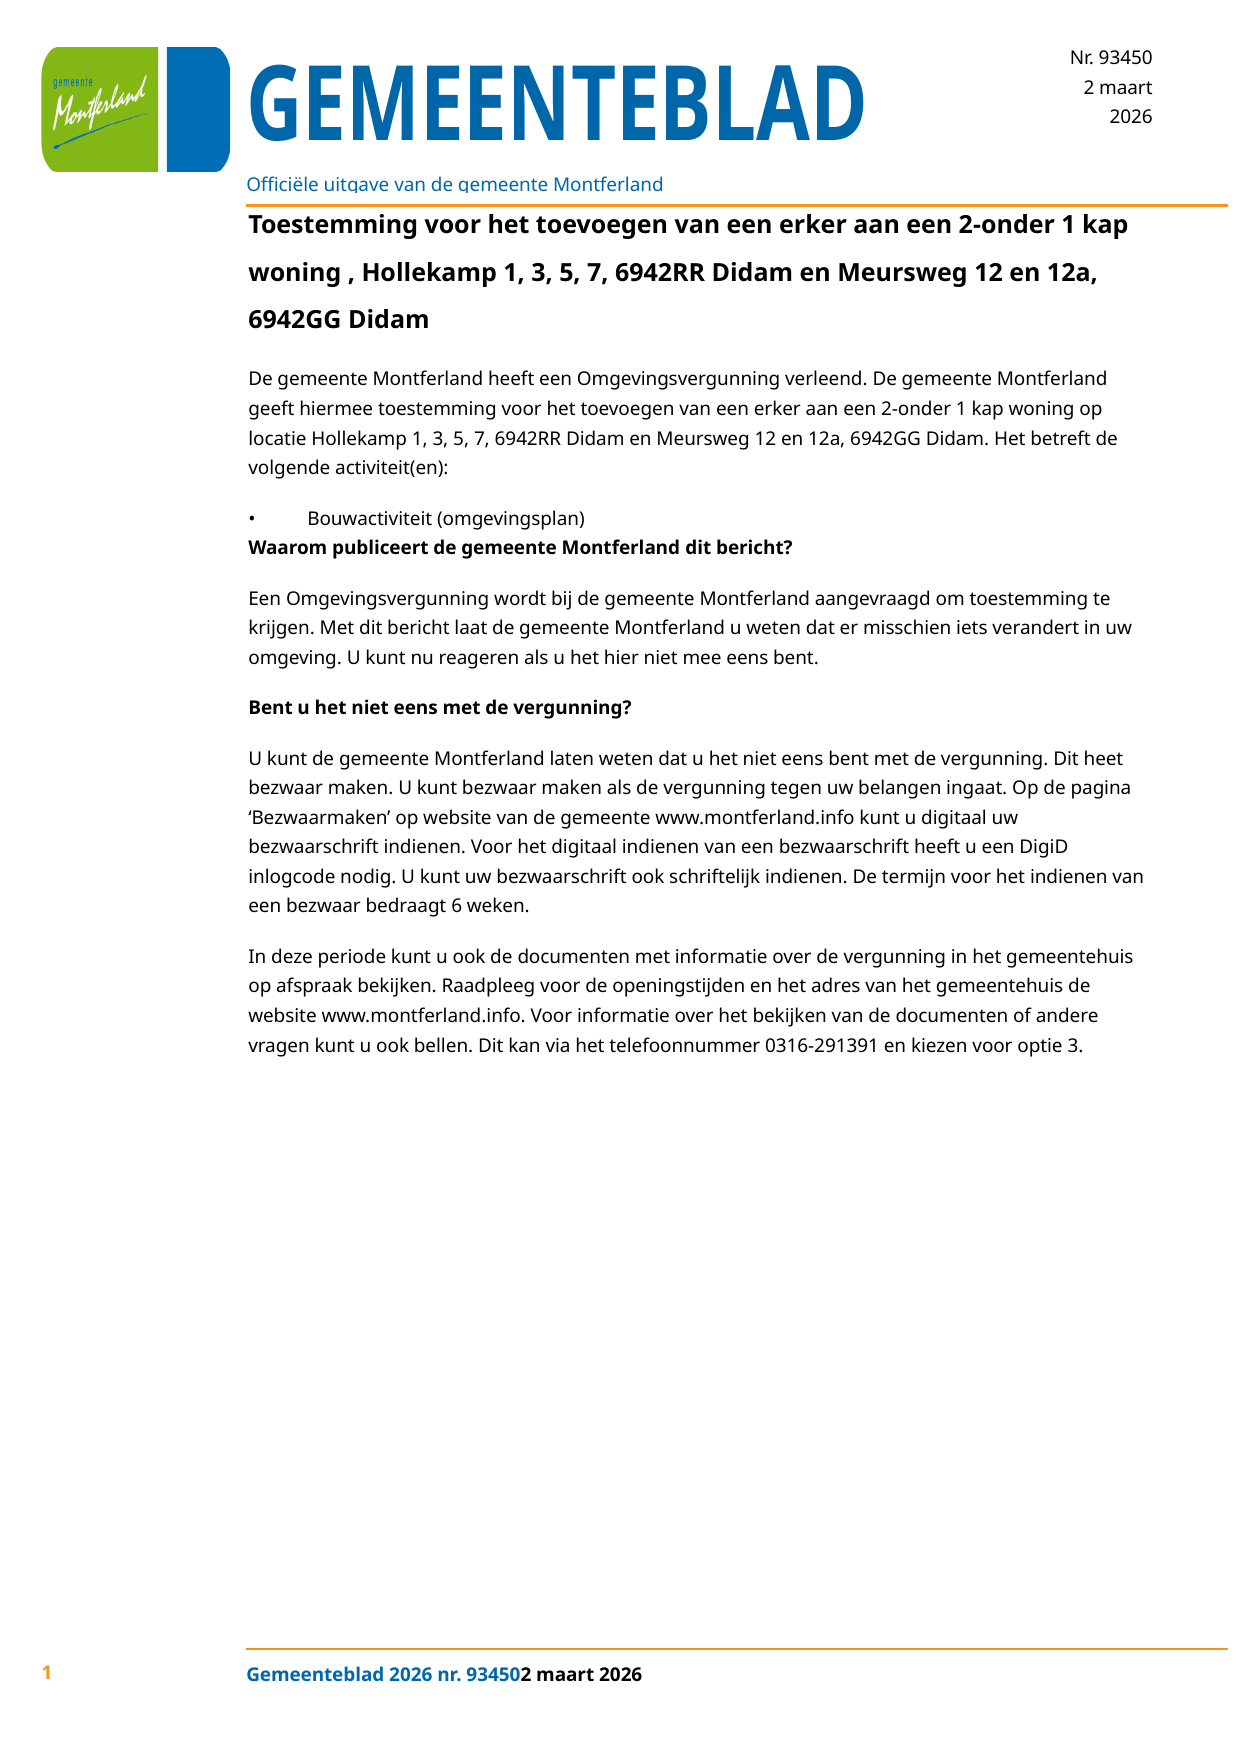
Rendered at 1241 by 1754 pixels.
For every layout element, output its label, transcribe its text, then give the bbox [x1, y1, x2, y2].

text U kunt de gemeente Montferland laten weten dat u het niet eens bent met de vergunning. Dit heet bezwaar maken. U kunt bezwaar maken als de vergunning tegen uw belangen ingaat. Op de pagina ‘Bezwaarmaken’ op website van de gemeente www.montferland.info kunt u digitaal uw bezwaarschrift indienen. Voor het digitaal indienen van een bezwaarschrift heeft u een DigiD inlogcode nodig. U kunt uw bezwaarschrift ook schriftelijk indienen. De termijn voor het indienen van een bezwaar bedraagt 6 weken. [248, 745, 1152, 918]
text Toestemming voor het toevoegen van een erker aan een 2-onder 1 kap woning , Hollekamp 1, 3, 5, 7, 6942RR Didam en Meursweg 12 en 12a, 6942GG Didam [248, 207, 1152, 336]
picture [41, 47, 231, 172]
text Waarom publiceert de gemeente Montferland dit bericht? [248, 534, 1152, 560]
text In deze periode kunt u ook de documenten met informatie over de vergunning in het gemeentehuis op afspraak bekijken. Raadpleeg voor de openingstijden en het adres van het gemeentehuis de website www.montferland.info. Voor informatie over het bekijken van de documenten of andere vragen kunt u ook bellen. Dit kan via het telefoonnummer 0316-291391 en kiezen voor optie 3. [248, 943, 1152, 1057]
text Bent u het niet eens met de vergunning? [248, 694, 1152, 720]
text Een Omgevingsvergunning wordt bij de gemeente Montferland aangevraagd om toestemming te krijgen. Met dit bericht laat de gemeente Montferland u weten dat er misschien iets verandert in uw omgeving. U kunt nu reageren als u het hier niet mee eens bent. [248, 585, 1152, 669]
list Bouwactiviteit (omgevingsplan) [248, 505, 1152, 530]
text De gemeente Montferland heeft een Omgevingsvergunning verleend. De gemeente Montferland geeft hiermee toestemming voor het toevoegen van een erker aan een 2-onder 1 kap woning op locatie Hollekamp 1, 3, 5, 7, 6942RR Didam en Meursweg 12 en 12a, 6942GG Didam. Het betreft de volgende activiteit(en): [248, 366, 1152, 480]
